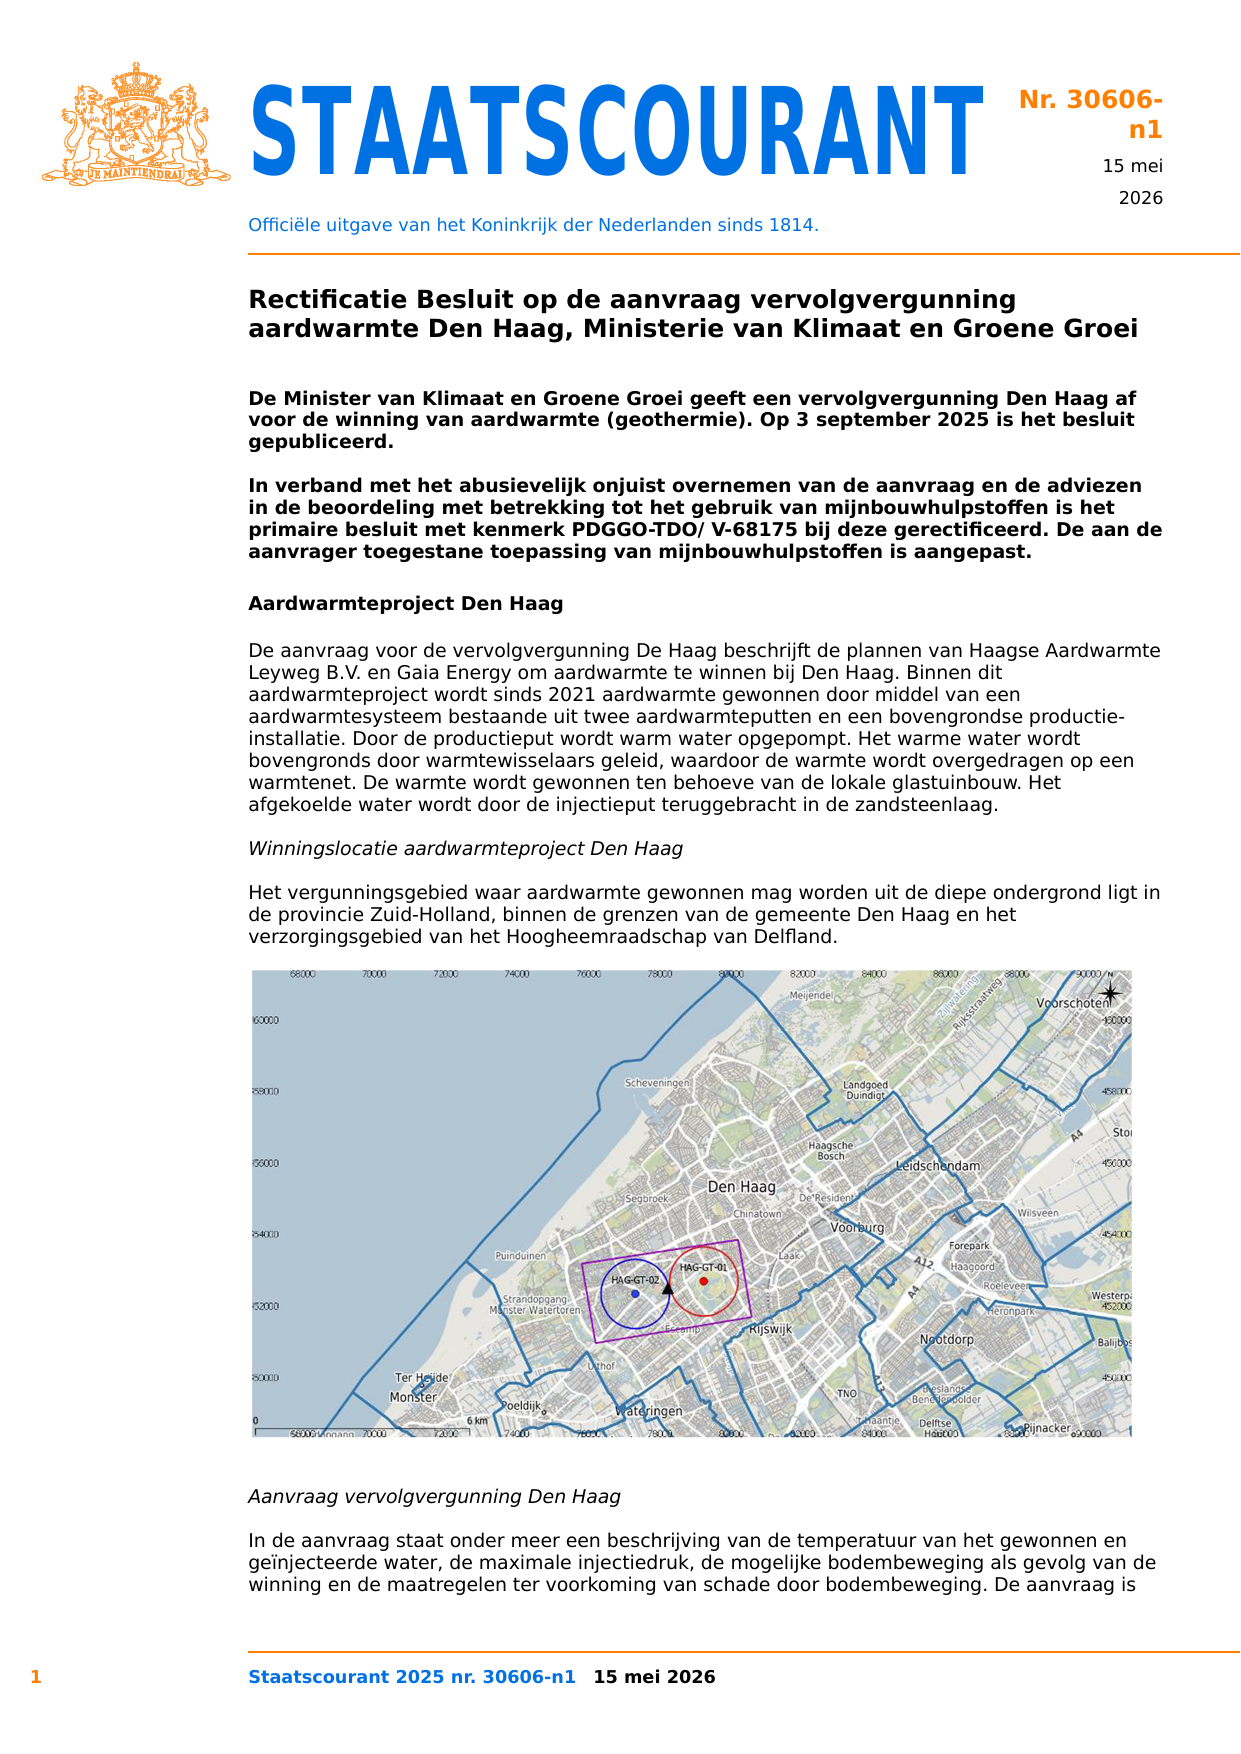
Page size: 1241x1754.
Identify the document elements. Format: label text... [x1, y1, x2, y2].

text De aanvraag voor de vervolgvergunning De Haag beschrijft de plannen van Haagse Aardwarmte Leyweg B.V. en Gaia Energy om aardwarmte te winnen bij Den Haag. Binnen dit aardwarmteproject wordt sinds 2021 aardwarmte gewonnen door middel van een aardwarmtesysteem bestaande uit twee aardwarmteputten en een bovengrondse productie-installatie. Door de productieput wordt warm water opgepompt. Het warme water wordt bovengronds door warmtewisselaars geleid, waardoor de warmte wordt overgedragen op een warmtenet. De warmte wordt gewonnen ten behoeve van de lokale glastuinbouw. Het afgekoelde water wordt door de injectieput teruggebracht in de zandsteenlaag. [248, 640, 1163, 816]
text Het vergunningsgebied waar aardwarmte gewonnen mag worden uit de diepe ondergrond ligt in de provincie Zuid-Holland, binnen de grenzen van de gemeente Den Haag en het verzorgingsgebied van het Hoogheemraadschap van Delfland. [248, 882, 1163, 948]
table_header [25, 62, 248, 253]
text In verband met het abusievelijk onjuist overnemen van de aanvraag en de adviezen in de beoordeling met betrekking tot het gebruik van mijnbouwhulpstoffen is het primaire besluit met kenmerk PDGGO-TDO/ V-68175 bij deze gerectificeerd. De aan de aanvrager toegestane toepassing van mijnbouwhulpstoffen is aangepast. [248, 475, 1163, 563]
table_cell 15 mei [998, 150, 1240, 182]
text In de aanvraag staat onder meer een beschrijving van de temperatuur van het gewonnen en geïnjecteerde water, de maximale injectiedruk, de mogelijke bodembeweging als gevolg van de winning en de maatregelen ter voorkoming van schade door bodembeweging. De aanvraag is [248, 1529, 1163, 1596]
picture [41, 62, 231, 186]
subtitle Winningslocatie aardwarmteproject Den Haag [248, 838, 1163, 860]
subtitle Aanvraag vervolgvergunning Den Haag [248, 1486, 1163, 1508]
table_header STAATSCOURANT [248, 62, 998, 215]
subtitle Rectificatie Besluit op de aanvraag vervolgvergunning aardwarmte Den Haag, Ministerie van Klimaat en Groene Groei [248, 285, 1163, 344]
table_header Nr. 30606-n1 [998, 62, 1240, 150]
picture [248, 969, 1134, 1442]
subtitle Aardwarmteproject Den Haag [248, 593, 1163, 615]
table_cell 2026 [998, 183, 1240, 215]
table_cell Officiële uitgave van het Koninkrijk der Nederlanden sinds 1814. [248, 215, 1240, 253]
text De Minister van Klimaat en Groene Groei geeft een vervolgvergunning Den Haag af voor de winning van aardwarmte (geothermie). Op 3 september 2025 is het besluit gepubliceerd. [248, 387, 1163, 453]
